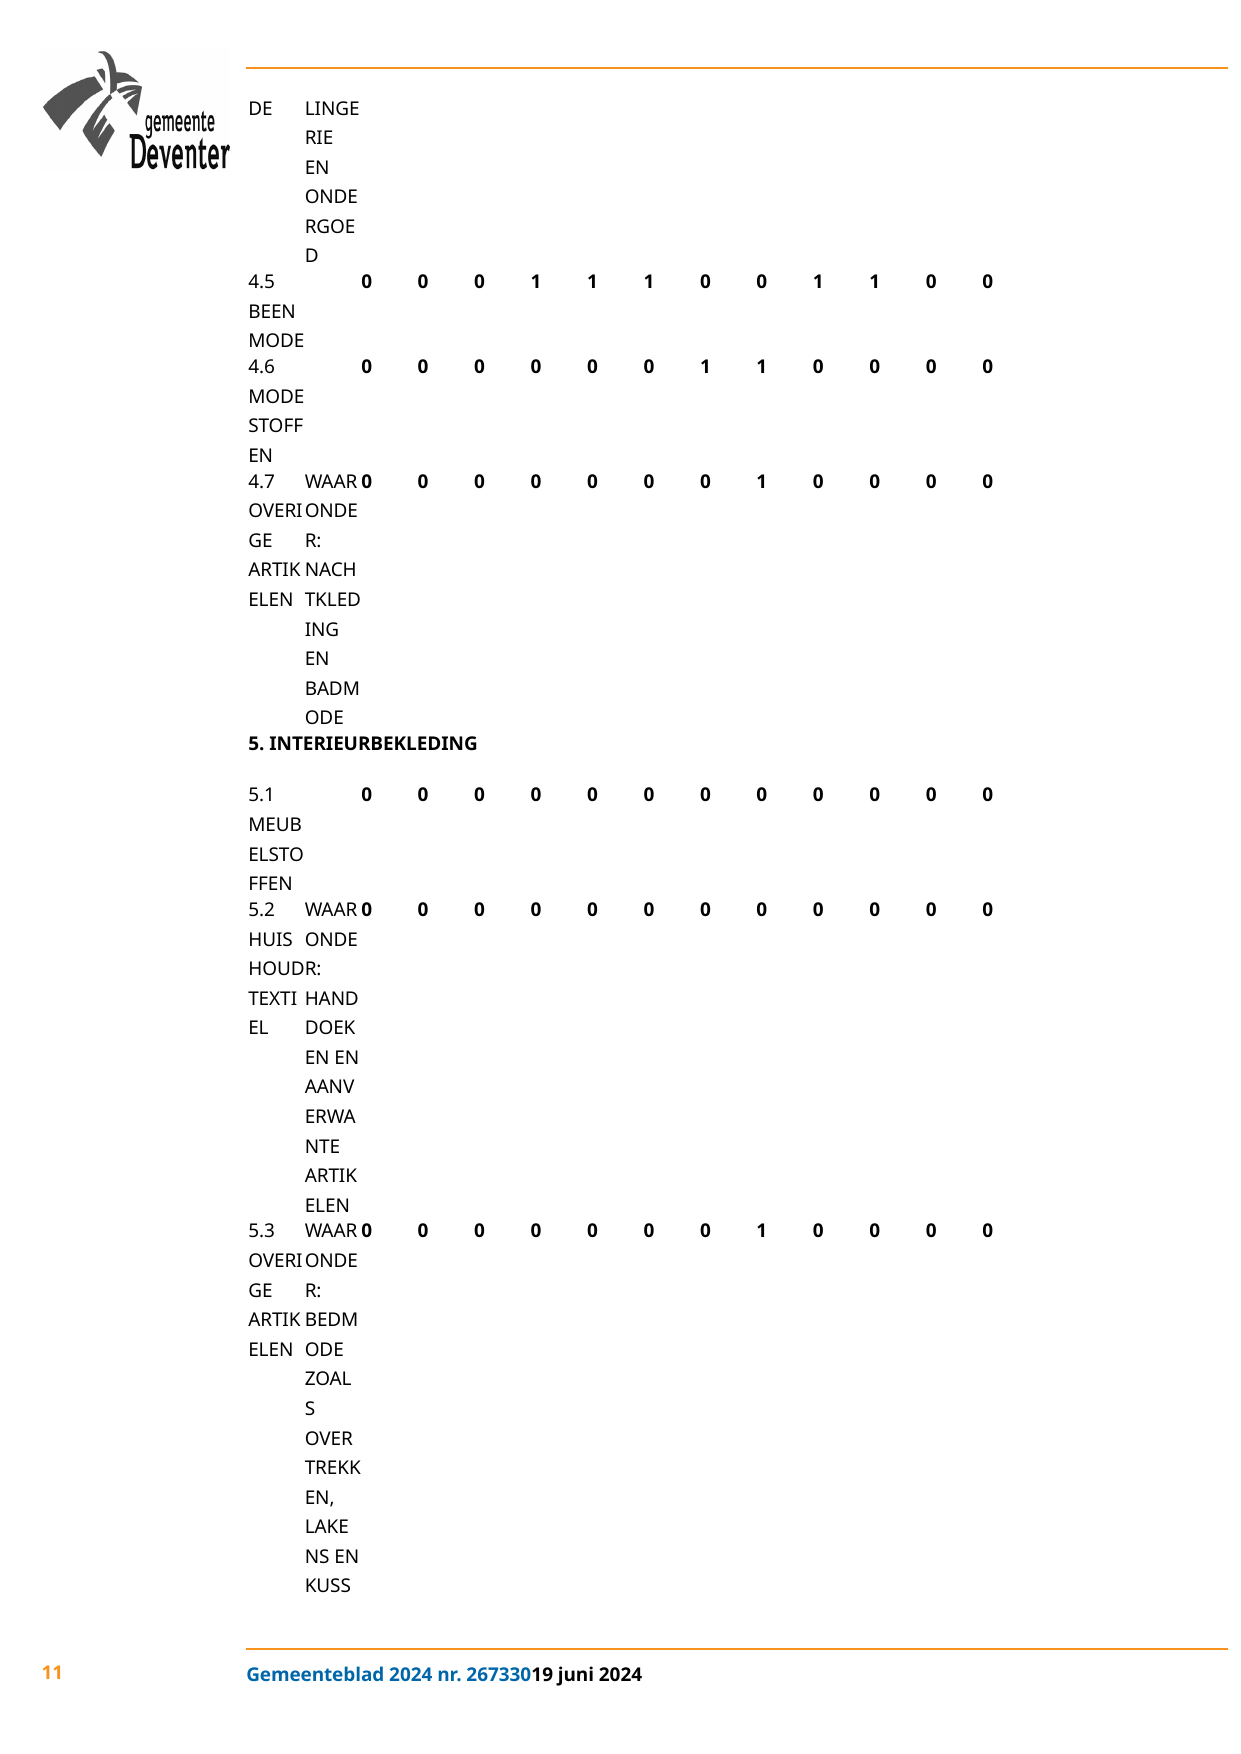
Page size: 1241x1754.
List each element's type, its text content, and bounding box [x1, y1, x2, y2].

table_cell 0 [700, 896, 756, 1218]
table_cell 0 [926, 269, 982, 353]
table_cell 0 [926, 1218, 982, 1598]
table_cell [1039, 756, 1095, 782]
table_cell 0 [643, 782, 700, 896]
table_cell 0 [869, 1218, 926, 1598]
table_cell 1 [700, 353, 756, 468]
table_cell 1 [587, 269, 643, 353]
table_cell [1039, 269, 1095, 353]
table_cell 0 [587, 782, 643, 896]
table_cell [1039, 730, 1095, 756]
table_cell 0 [869, 896, 926, 1218]
table_cell 0 [474, 269, 530, 353]
table_cell 0 [813, 468, 869, 730]
table_cell 0 [756, 896, 813, 1218]
table_cell [1095, 730, 1152, 756]
table_cell [700, 95, 756, 268]
table_cell [1095, 95, 1152, 268]
table_cell 0 [700, 1218, 756, 1598]
table_cell [1039, 353, 1095, 468]
table_cell 0 [361, 1218, 417, 1598]
table_cell 0 [418, 896, 474, 1218]
table_cell 0 [587, 1218, 643, 1598]
table_cell 0 [813, 1218, 869, 1598]
table_cell [530, 95, 587, 268]
table_cell 0 [474, 1218, 530, 1598]
table_cell 5.3 OVERIGE ARTIKELEN [248, 1218, 304, 1598]
table_cell 0 [361, 468, 417, 730]
table_cell [1095, 756, 1152, 782]
table_cell 1 [756, 353, 813, 468]
table_cell 0 [361, 782, 417, 896]
table_cell 0 [869, 353, 926, 468]
table_cell [926, 95, 982, 268]
table_cell 0 [587, 353, 643, 468]
table_cell 0 [813, 896, 869, 1218]
table_cell 0 [474, 782, 530, 896]
table_cell WAARONDER: NACHTKLEDING EN BADMODE [305, 468, 361, 730]
table_cell 0 [530, 782, 587, 896]
table_cell 0 [474, 468, 530, 730]
table_cell 0 [982, 353, 1038, 468]
table_cell 0 [530, 468, 587, 730]
table_cell WAARONDER: HANDDOEKEN EN AANVERWANTE ARTIKELEN [305, 896, 361, 1218]
table_cell 4.5 BEENMODE [248, 269, 304, 353]
table_cell [587, 95, 643, 268]
table_cell [756, 95, 813, 268]
table_cell 0 [474, 353, 530, 468]
table_cell 0 [361, 353, 417, 468]
table_cell [1095, 896, 1152, 1218]
table_cell 0 [756, 269, 813, 353]
table_cell 0 [643, 1218, 700, 1598]
table_cell 0 [982, 269, 1038, 353]
table_cell 0 [982, 1218, 1038, 1598]
table_cell 0 [926, 353, 982, 468]
table_cell [643, 95, 700, 268]
table_cell [1095, 782, 1152, 896]
table_cell 0 [530, 1218, 587, 1598]
table_cell [1095, 353, 1152, 468]
table_cell 5.2 HUISHOUDTEXTIEL [248, 896, 304, 1218]
table_cell 0 [982, 896, 1038, 1218]
table_cell 0 [418, 269, 474, 353]
table_cell 0 [700, 269, 756, 353]
table_cell 0 [418, 782, 474, 896]
table_cell 4.7 OVERIGE ARTIKELEN [248, 468, 304, 730]
table_cell 0 [926, 782, 982, 896]
table_cell [869, 95, 926, 268]
table_cell 0 [474, 896, 530, 1218]
table_cell [305, 782, 361, 896]
table_cell 5.1 MEUBELSTOFFEN [248, 782, 304, 896]
table_cell [305, 353, 361, 468]
table_cell 0 [530, 896, 587, 1218]
table_cell 1 [869, 269, 926, 353]
table_cell 0 [813, 353, 869, 468]
table_cell 0 [813, 782, 869, 896]
table_cell [1039, 95, 1095, 268]
table_cell 0 [643, 468, 700, 730]
table_cell 0 [587, 468, 643, 730]
table_cell WAARONDER: BEDMODE ZOALS OVERTREKKEN, LAKENS EN KUSS [305, 1218, 361, 1598]
table_cell 0 [700, 782, 756, 896]
table_cell [982, 95, 1038, 268]
table_cell 1 [756, 1218, 813, 1598]
table_cell 0 [982, 468, 1038, 730]
table_cell 4.6 MODESTOFFEN [248, 353, 304, 468]
table_cell 0 [643, 353, 700, 468]
picture [41, 47, 231, 172]
table_cell LINGERIE EN ONDERGOED [305, 95, 361, 268]
table_cell 0 [418, 468, 474, 730]
table_cell 0 [361, 269, 417, 353]
table_cell [474, 95, 530, 268]
table_cell [1039, 782, 1095, 896]
table_cell [1095, 269, 1152, 353]
table_cell 1 [756, 468, 813, 730]
table_cell 0 [361, 896, 417, 1218]
table_cell 0 [418, 1218, 474, 1598]
table_cell 0 [756, 782, 813, 896]
table_cell [813, 95, 869, 268]
table_cell 5. INTERIEURBEKLEDING [248, 730, 1038, 782]
table_cell [1039, 1218, 1095, 1598]
table_cell [1039, 896, 1095, 1218]
table_cell 0 [982, 782, 1038, 896]
table_cell [418, 95, 474, 268]
table_cell [1095, 1218, 1152, 1598]
table_cell [1039, 468, 1095, 730]
table_cell 0 [643, 896, 700, 1218]
table_cell 0 [926, 468, 982, 730]
table_cell 0 [869, 468, 926, 730]
table_cell DE [248, 95, 304, 268]
table_cell 0 [926, 896, 982, 1218]
table_cell 1 [643, 269, 700, 353]
table_cell 0 [587, 896, 643, 1218]
table_cell [361, 95, 417, 268]
table_cell 1 [813, 269, 869, 353]
table_cell 1 [530, 269, 587, 353]
table_cell 0 [530, 353, 587, 468]
table_cell 0 [700, 468, 756, 730]
table_cell 0 [869, 782, 926, 896]
table_cell 0 [418, 353, 474, 468]
table_cell [305, 269, 361, 353]
table_cell [1095, 468, 1152, 730]
